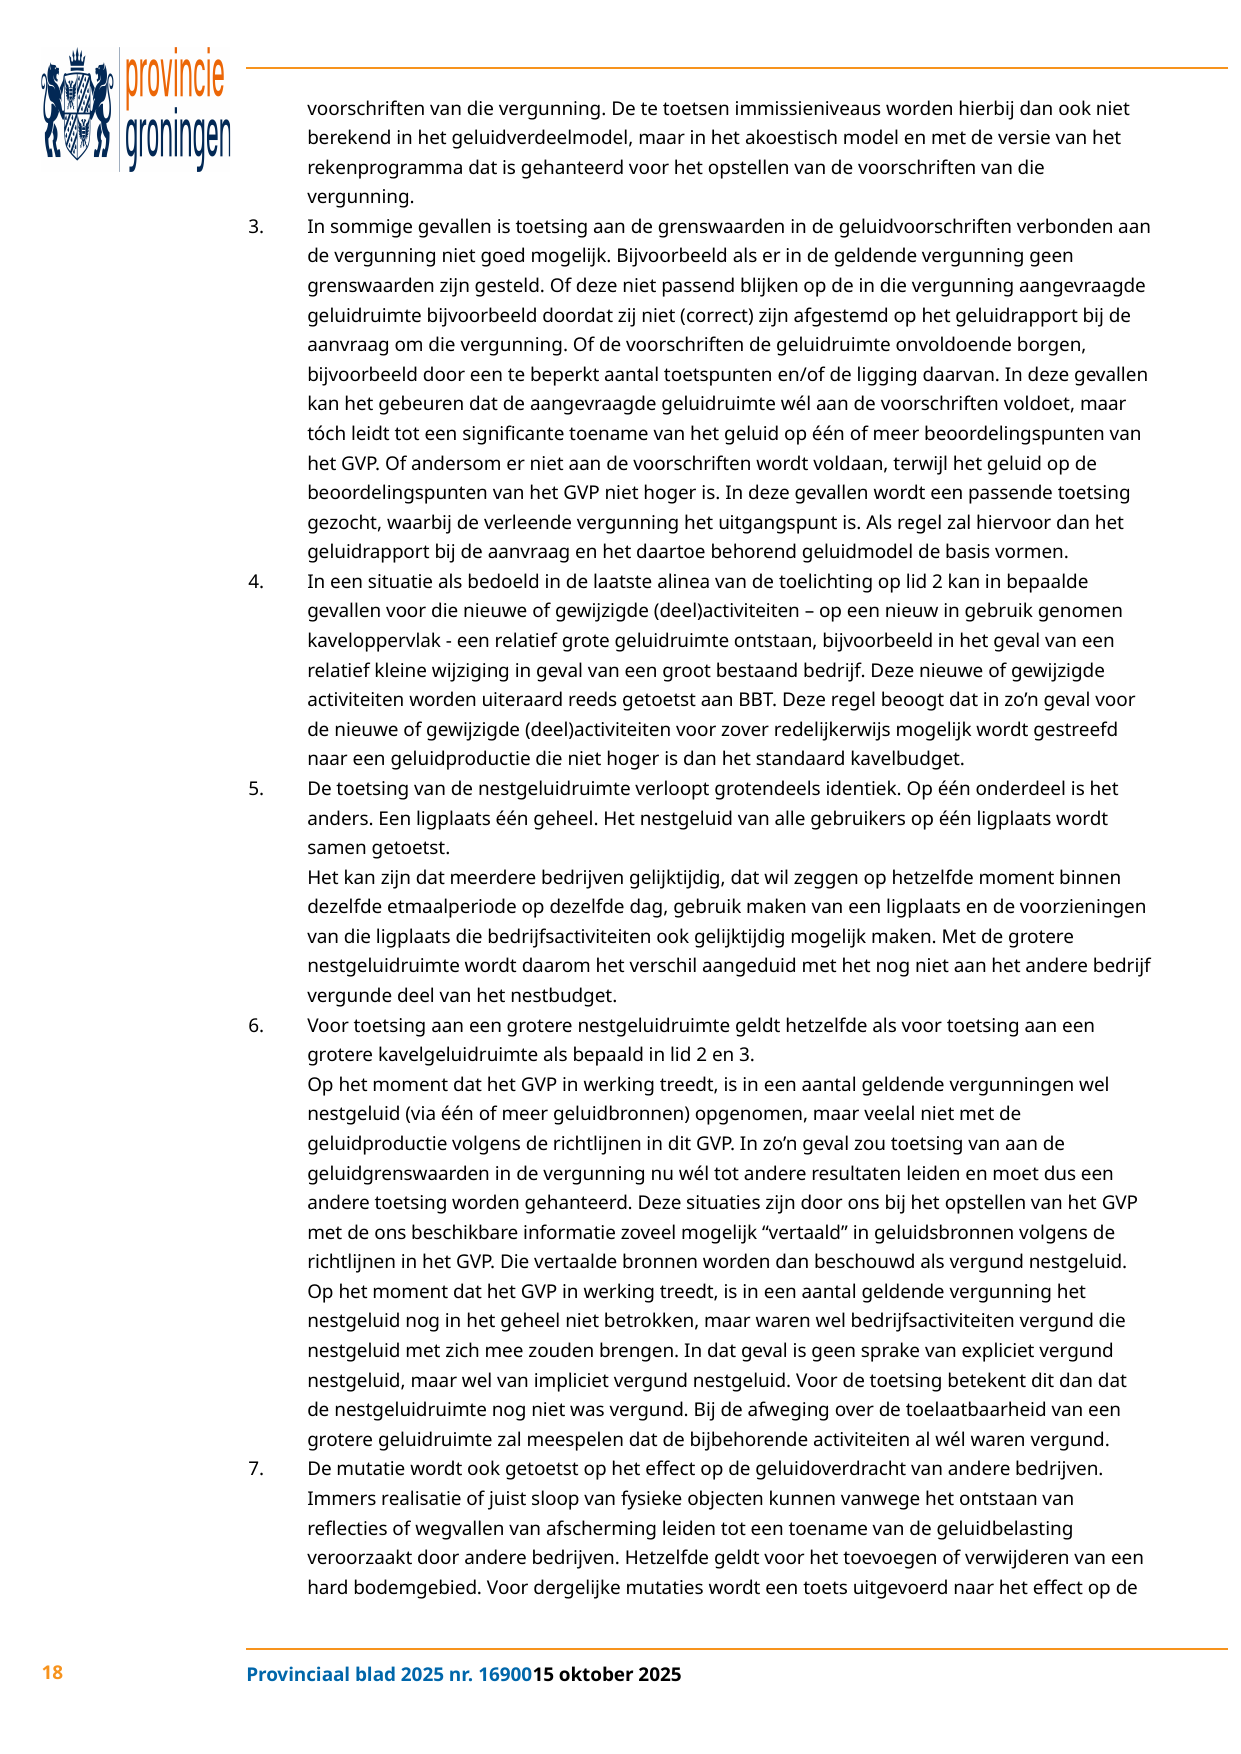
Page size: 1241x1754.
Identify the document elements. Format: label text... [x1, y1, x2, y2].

list Het kan zijn dat meerdere bedrijven gelijktijdig, dat wil zeggen op hetzelfde moment binnen dezelfde etmaalperiode op dezelfde dag, gebruik maken van een ligplaats en de voorzieningen van die ligplaats die bedrijfsactiviteiten ook gelijktijdig mogelijk maken. Met de grotere nestgeluidruimte wordt daarom het verschil aangeduid met het nog niet aan het andere bedrijf vergunde deel van het nestbudget. [248, 864, 1152, 1008]
list Op het moment dat het GVP in werking treedt, is in een aantal geldende vergunningen wel nestgeluid (via één of meer geluidbronnen) opgenomen, maar veelal niet met de geluidproductie volgens de richtlijnen in dit GVP. In zo’n geval zou toetsing van aan de geluidgrenswaarden in de vergunning nu wél tot andere resultaten leiden en moet dus een andere toetsing worden gehanteerd. Deze situaties zijn door ons bij het opstellen van het GVP met de ons beschikbare informatie zoveel mogelijk “vertaald” in geluidsbronnen volgens de richtlijnen in het GVP. Die vertaalde bronnen worden dan beschouwd als vergund nestgeluid. [248, 1071, 1152, 1274]
list In een situatie als bedoeld in de laatste alinea van de toelichting op lid 2 kan in bepaalde gevallen voor die nieuwe of gewijzigde (deel)activiteiten – op een nieuw in gebruik genomen kaveloppervlak - een relatief grote geluidruimte ontstaan, bijvoorbeeld in het geval van een relatief kleine wijziging in geval van een groot bestaand bedrijf. Deze nieuwe of gewijzigde activiteiten worden uiteraard reeds getoetst aan BBT. Deze regel beoogt dat in zo’n geval voor de nieuwe of gewijzigde (deel)activiteiten voor zover redelijkerwijs mogelijk wordt gestreefd naar een geluidproductie die niet hoger is dan het standaard kavelbudget. [248, 568, 1152, 771]
list voorschriften van die vergunning. De te toetsen immissieniveaus worden hierbij dan ook niet berekend in het geluidverdeelmodel, maar in het akoestisch model en met de versie van het rekenprogramma dat is gehanteerd voor het opstellen van de voorschriften van die vergunning. [248, 95, 1152, 209]
list De mutatie wordt ook getoetst op het effect op de geluidoverdracht van andere bedrijven. Immers realisatie of juist sloop van fysieke objecten kunnen vanwege het ontstaan van reflecties of wegvallen van afscherming leiden tot een toename van de geluidbelasting veroorzaakt door andere bedrijven. Hetzelfde geldt voor het toevoegen of verwijderen van een hard bodemgebied. Voor dergelijke mutaties wordt een toets uitgevoerd naar het effect op de [248, 1456, 1152, 1600]
list Op het moment dat het GVP in werking treedt, is in een aantal geldende vergunning het nestgeluid nog in het geheel niet betrokken, maar waren wel bedrijfsactiviteiten vergund die nestgeluid met zich mee zouden brengen. In dat geval is geen sprake van expliciet vergund nestgeluid, maar wel van impliciet vergund nestgeluid. Voor de toetsing betekent dit dan dat de nestgeluidruimte nog niet was vergund. Bij de afweging over de toelaatbaarheid van een grotere geluidruimte zal meespelen dat de bijbehorende activiteiten al wél waren vergund. [248, 1278, 1152, 1452]
picture [41, 47, 231, 172]
list Voor toetsing aan een grotere nestgeluidruimte geldt hetzelfde als voor toetsing aan een grotere kavelgeluidruimte als bepaald in lid 2 en 3. [248, 1012, 1152, 1067]
list De toetsing van de nestgeluidruimte verloopt grotendeels identiek. Op één onderdeel is het anders. Een ligplaats één geheel. Het nestgeluid van alle gebruikers op één ligplaats wordt samen getoetst. [248, 775, 1152, 860]
list In sommige gevallen is toetsing aan de grenswaarden in de geluidvoorschriften verbonden aan de vergunning niet goed mogelijk. Bijvoorbeeld als er in de geldende vergunning geen grenswaarden zijn gesteld. Of deze niet passend blijken op de in die vergunning aangevraagde geluidruimte bijvoorbeeld doordat zij niet (correct) zijn afgestemd op het geluidrapport bij de aanvraag om die vergunning. Of de voorschriften de geluidruimte onvoldoende borgen, bijvoorbeeld door een te beperkt aantal toetspunten en/of de ligging daarvan. In deze gevallen kan het gebeuren dat de aangevraagde geluidruimte wél aan de voorschriften voldoet, maar tóch leidt tot een significante toename van het geluid op één of meer beoordelingspunten van het GVP. Of andersom er niet aan de voorschriften wordt voldaan, terwijl het geluid op de beoordelingspunten van het GVP niet hoger is. In deze gevallen wordt een passende toetsing gezocht, waarbij de verleende vergunning het uitgangspunt is. Als regel zal hiervoor dan het geluidrapport bij de aanvraag en het daartoe behorend geluidmodel de basis vormen. [248, 213, 1152, 564]
